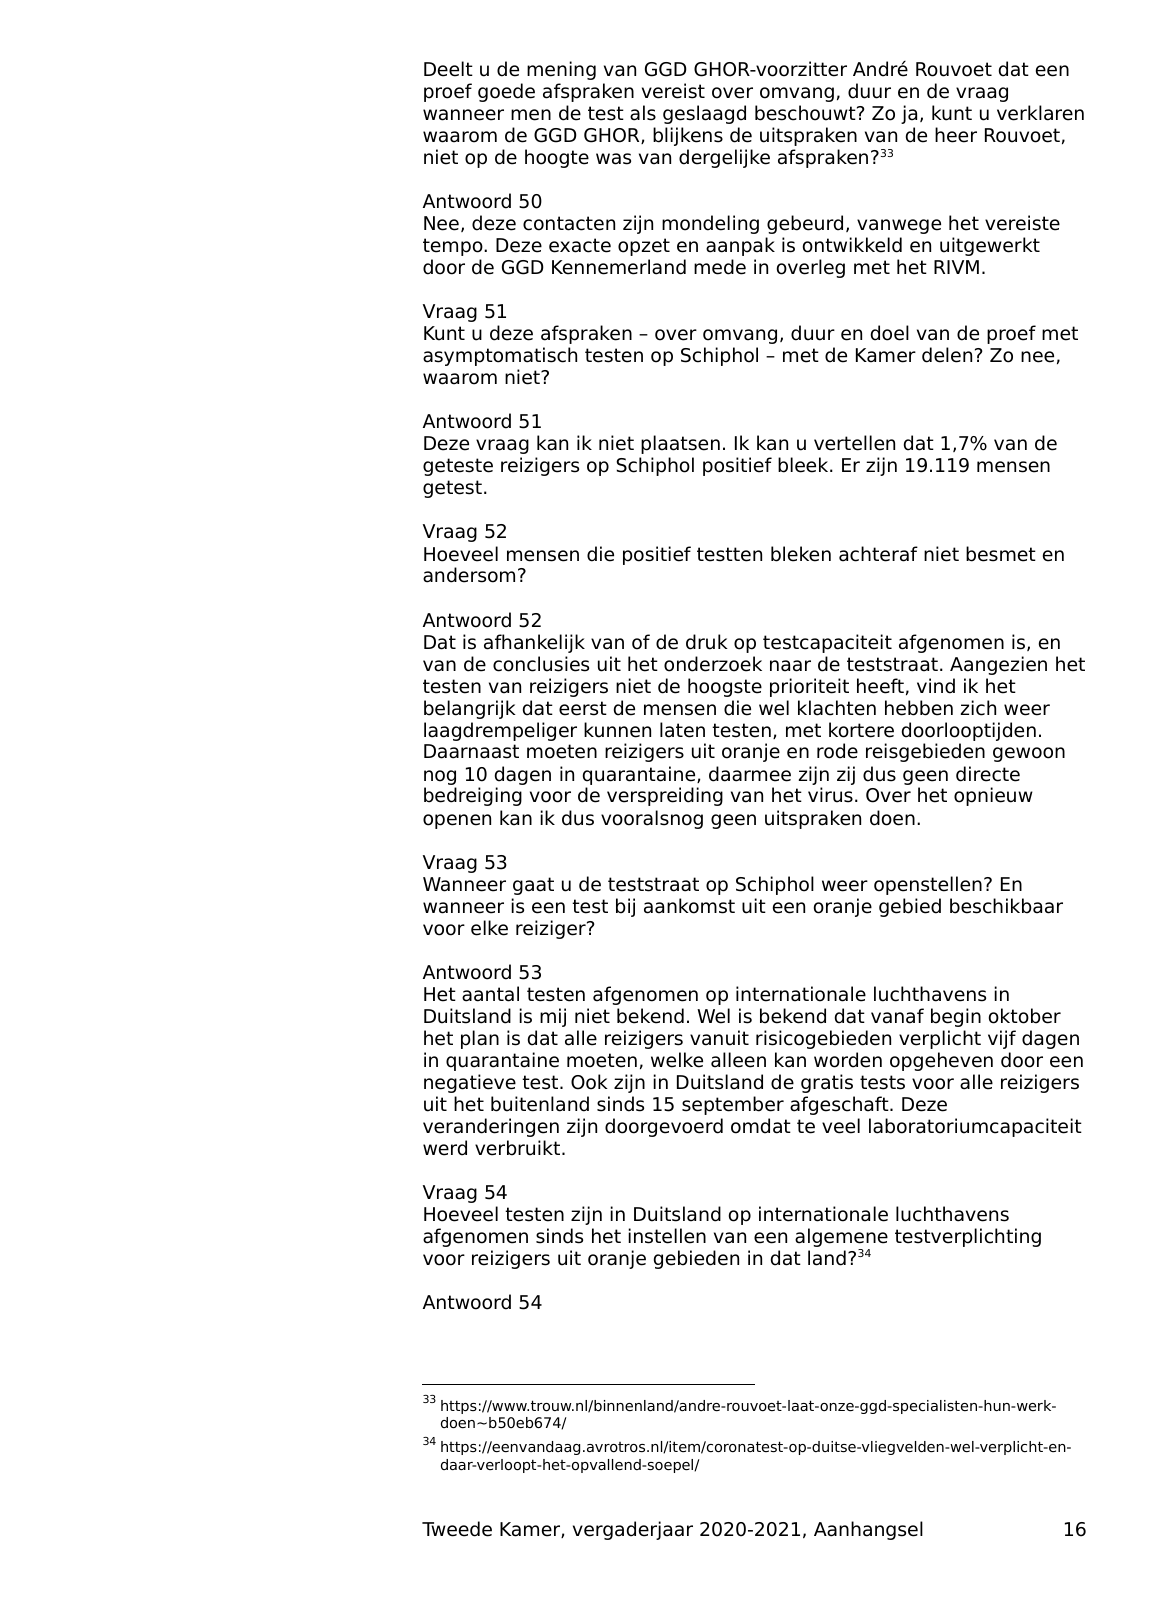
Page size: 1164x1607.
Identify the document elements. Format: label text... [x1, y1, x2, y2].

text Vraag 52 [422, 521, 1087, 543]
text Vraag 54 [422, 1182, 1087, 1204]
text https://eenvandaag.avrotros.nl/item/coronatest-op-duitse-vliegvelden-wel-verplicht-en-daar-verloopt-het-opvallend-soepel/ [422, 1435, 1087, 1474]
text Het aantal testen afgenomen op internationale luchthavens in Duitsland is mij niet bekend. Wel is bekend dat vanaf begin oktober het plan is dat alle reizigers vanuit risicogebieden verplicht vijf dagen in quarantaine moeten, welke alleen kan worden opgeheven door een negatieve test. Ook zijn in Duitsland de gratis tests voor alle reizigers uit het buitenland sinds 15 september afgeschaft. Deze veranderingen zijn doorgevoerd omdat te veel laboratoriumcapaciteit werd verbruikt. [422, 984, 1087, 1159]
text Antwoord 50 [422, 191, 1087, 213]
text Kunt u deze afspraken – over omvang, duur en doel van de proef met asymptomatisch testen op Schiphol – met de Kamer delen? Zo nee, waarom niet? [422, 323, 1087, 389]
text Dat is afhankelijk van of de druk op testcapaciteit afgenomen is, en van de conclusies uit het onderzoek naar de teststraat. Aangezien het testen van reizigers niet de hoogste prioriteit heeft, vind ik het belangrijk dat eerst de mensen die wel klachten hebben zich weer laagdrempeliger kunnen laten testen, met kortere doorlooptijden. Daarnaast moeten reizigers uit oranje en rode reisgebieden gewoon nog 10 dagen in quarantaine, daarmee zijn zij dus geen directe bedreiging voor de verspreiding van het virus. Over het opnieuw openen kan ik dus vooralsnog geen uitspraken doen. [422, 632, 1087, 829]
text Antwoord 54 [422, 1292, 1087, 1314]
text Deelt u de mening van GGD GHOR-voorzitter André Rouvoet dat een proef goede afspraken vereist over omvang, duur en de vraag wanneer men de test als geslaagd beschouwt? Zo ja, kunt u verklaren waarom de GGD GHOR, blijkens de uitspraken van de heer Rouvoet, niet op de hoogte was van dergelijke afspraken? [422, 59, 1087, 169]
text Wanneer gaat u de teststraat op Schiphol weer openstellen? En wanneer is een test bij aankomst uit een oranje gebied beschikbaar voor elke reiziger? [422, 873, 1087, 939]
text https://www.trouw.nl/binnenland/andre-rouvoet-laat-onze-ggd-specialisten-hun-werk-doen~b50eb674/ [422, 1393, 1087, 1432]
text Hoeveel testen zijn in Duitsland op internationale luchthavens afgenomen sinds het instellen van een algemene testverplichting voor reizigers uit oranje gebieden in dat land? [422, 1204, 1087, 1269]
text Deze vraag kan ik niet plaatsen. Ik kan u vertellen dat 1,7% van de geteste reizigers op Schiphol positief bleek. Er zijn 19.119 mensen getest. [422, 433, 1087, 499]
text Hoeveel mensen die positief testten bleken achteraf niet besmet en andersom? [422, 543, 1087, 587]
text Antwoord 52 [422, 609, 1087, 632]
text Antwoord 53 [422, 962, 1087, 984]
text Vraag 53 [422, 852, 1087, 873]
text Nee, deze contacten zijn mondeling gebeurd, vanwege het vereiste tempo. Deze exacte opzet en aanpak is ontwikkeld en uitgewerkt door de GGD Kennemerland mede in overleg met het RIVM. [422, 213, 1087, 279]
text Antwoord 51 [422, 411, 1087, 433]
text Vraag 51 [422, 301, 1087, 323]
